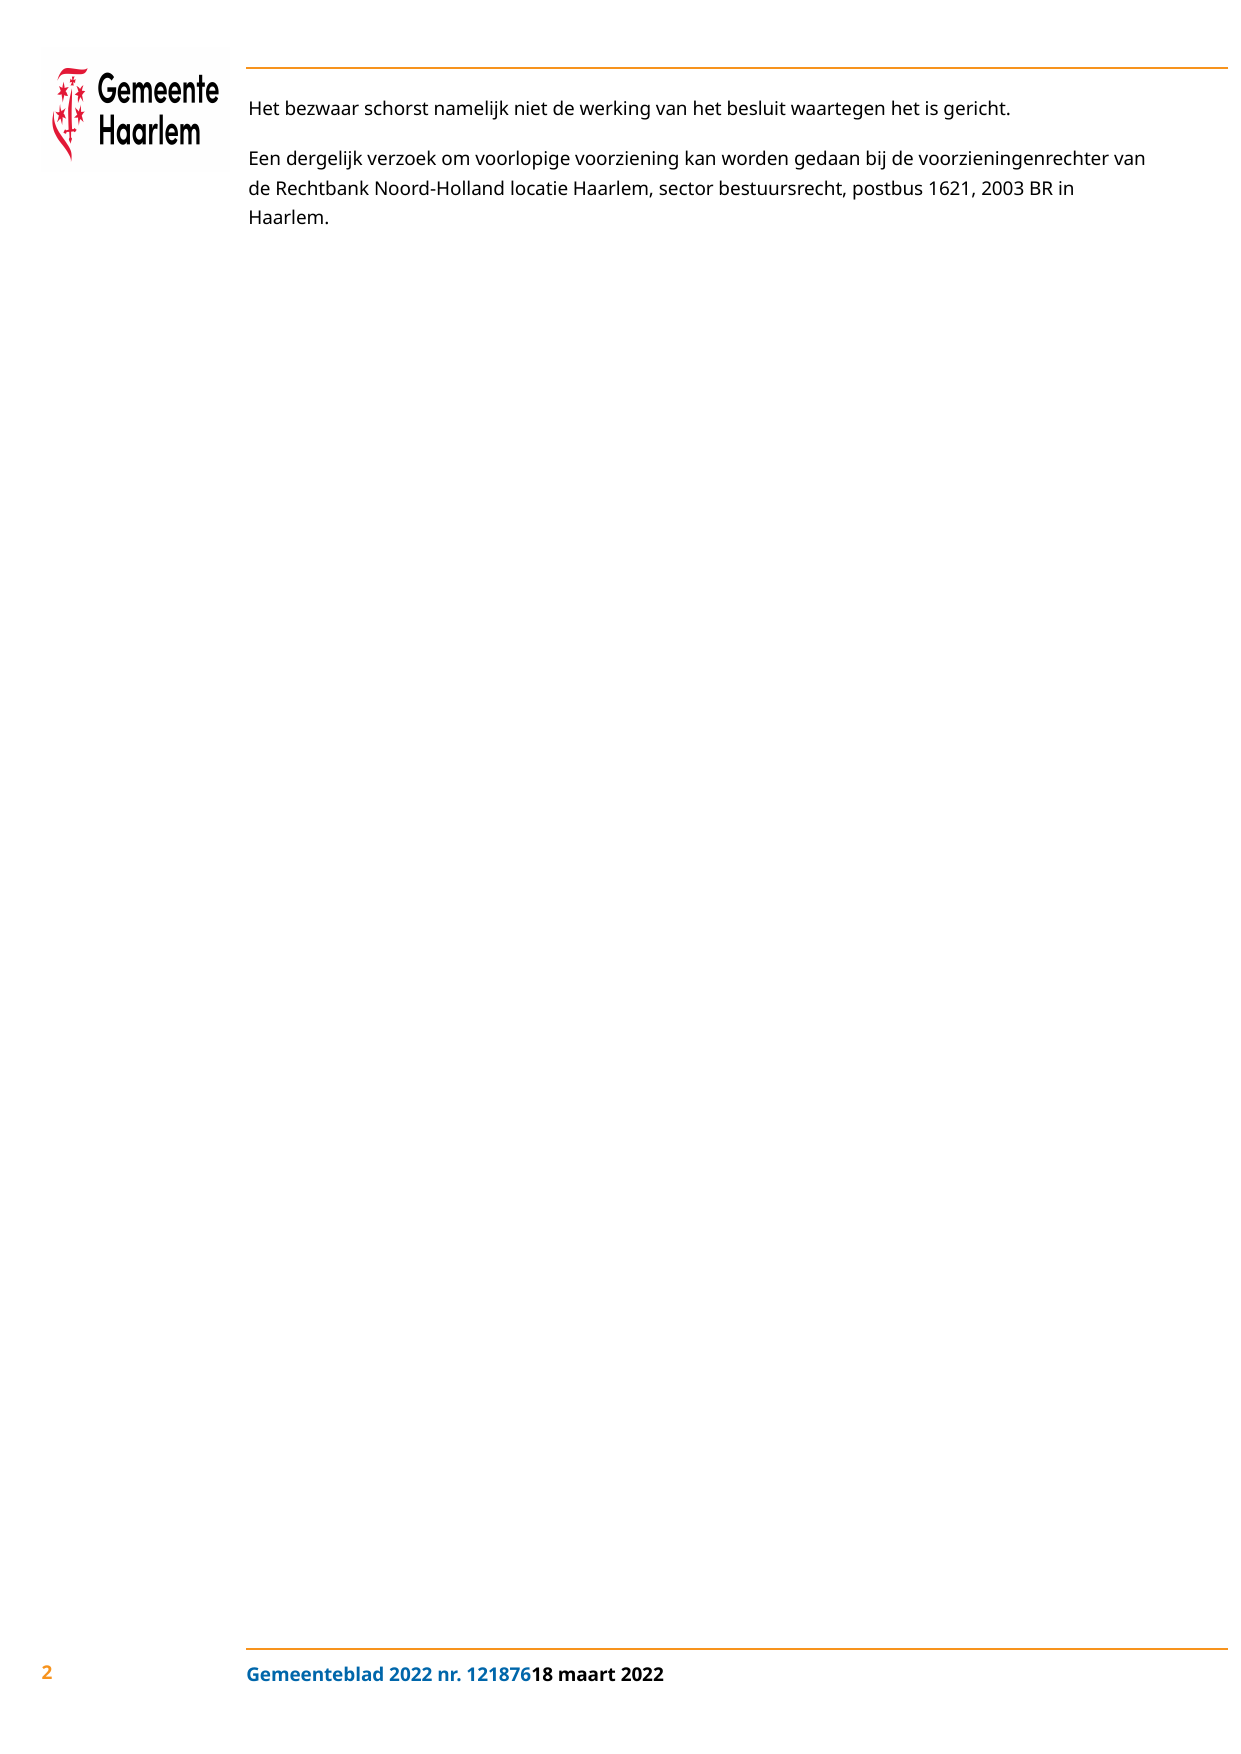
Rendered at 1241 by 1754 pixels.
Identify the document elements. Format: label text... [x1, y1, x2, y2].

text Een dergelijk verzoek om voorlopige voorziening kan worden gedaan bij de voorzieningenrechter van de Rechtbank Noord-Holland locatie Haarlem, sector bestuursrecht, postbus 1621, 2003 BR in Haarlem. [248, 145, 1152, 230]
picture [41, 47, 231, 172]
text Het bezwaar schorst namelijk niet de werking van het besluit waartegen het is gericht. [248, 95, 1152, 121]
